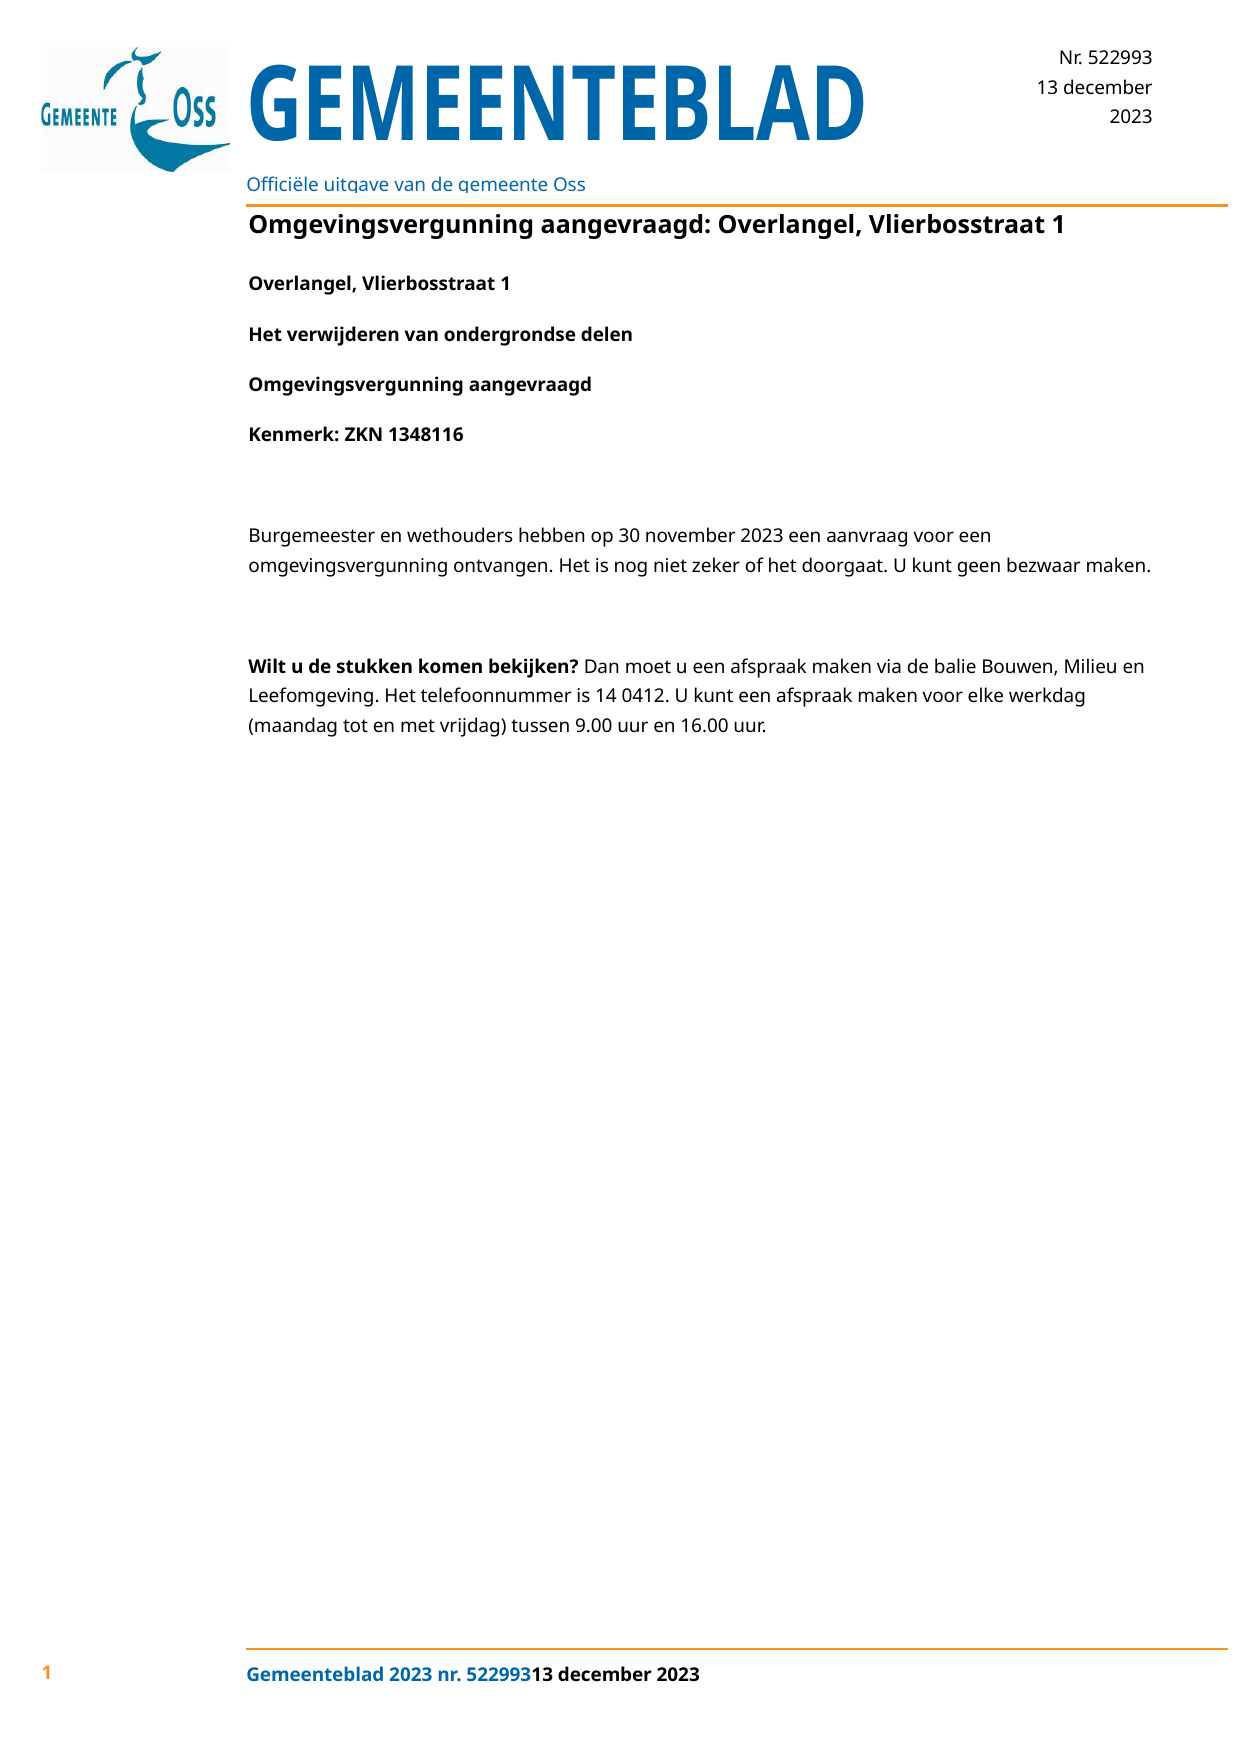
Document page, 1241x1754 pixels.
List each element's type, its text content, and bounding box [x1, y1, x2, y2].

text Kenmerk: ZKN 1348116 [248, 422, 1152, 447]
text Omgevingsvergunning aangevraagd [248, 371, 1152, 397]
text Wilt u de stukken komen bekijken? Dan moet u een afspraak maken via de balie Bouwen, Milieu en Leefomgeving. Het telefoonnummer is 14 0412. U kunt een afspraak maken voor elke werkdag (maandag tot en met vrijdag) tussen 9.00 uur en 16.00 uur. [248, 653, 1152, 738]
text Het verwijderen van ondergrondse delen [248, 321, 1152, 346]
text Overlangel, Vlierbosstraat 1 [248, 270, 1152, 296]
text Omgevingsvergunning aangevraagd: Overlangel, Vlierbosstraat 1 [248, 207, 1152, 241]
picture [41, 47, 231, 172]
text Burgemeester en wethouders hebben op 30 november 2023 een aanvraag voor een omgevingsvergunning ontvangen. Het is nog niet zeker of het doorgaat. U kunt geen bezwaar maken. [248, 522, 1152, 578]
